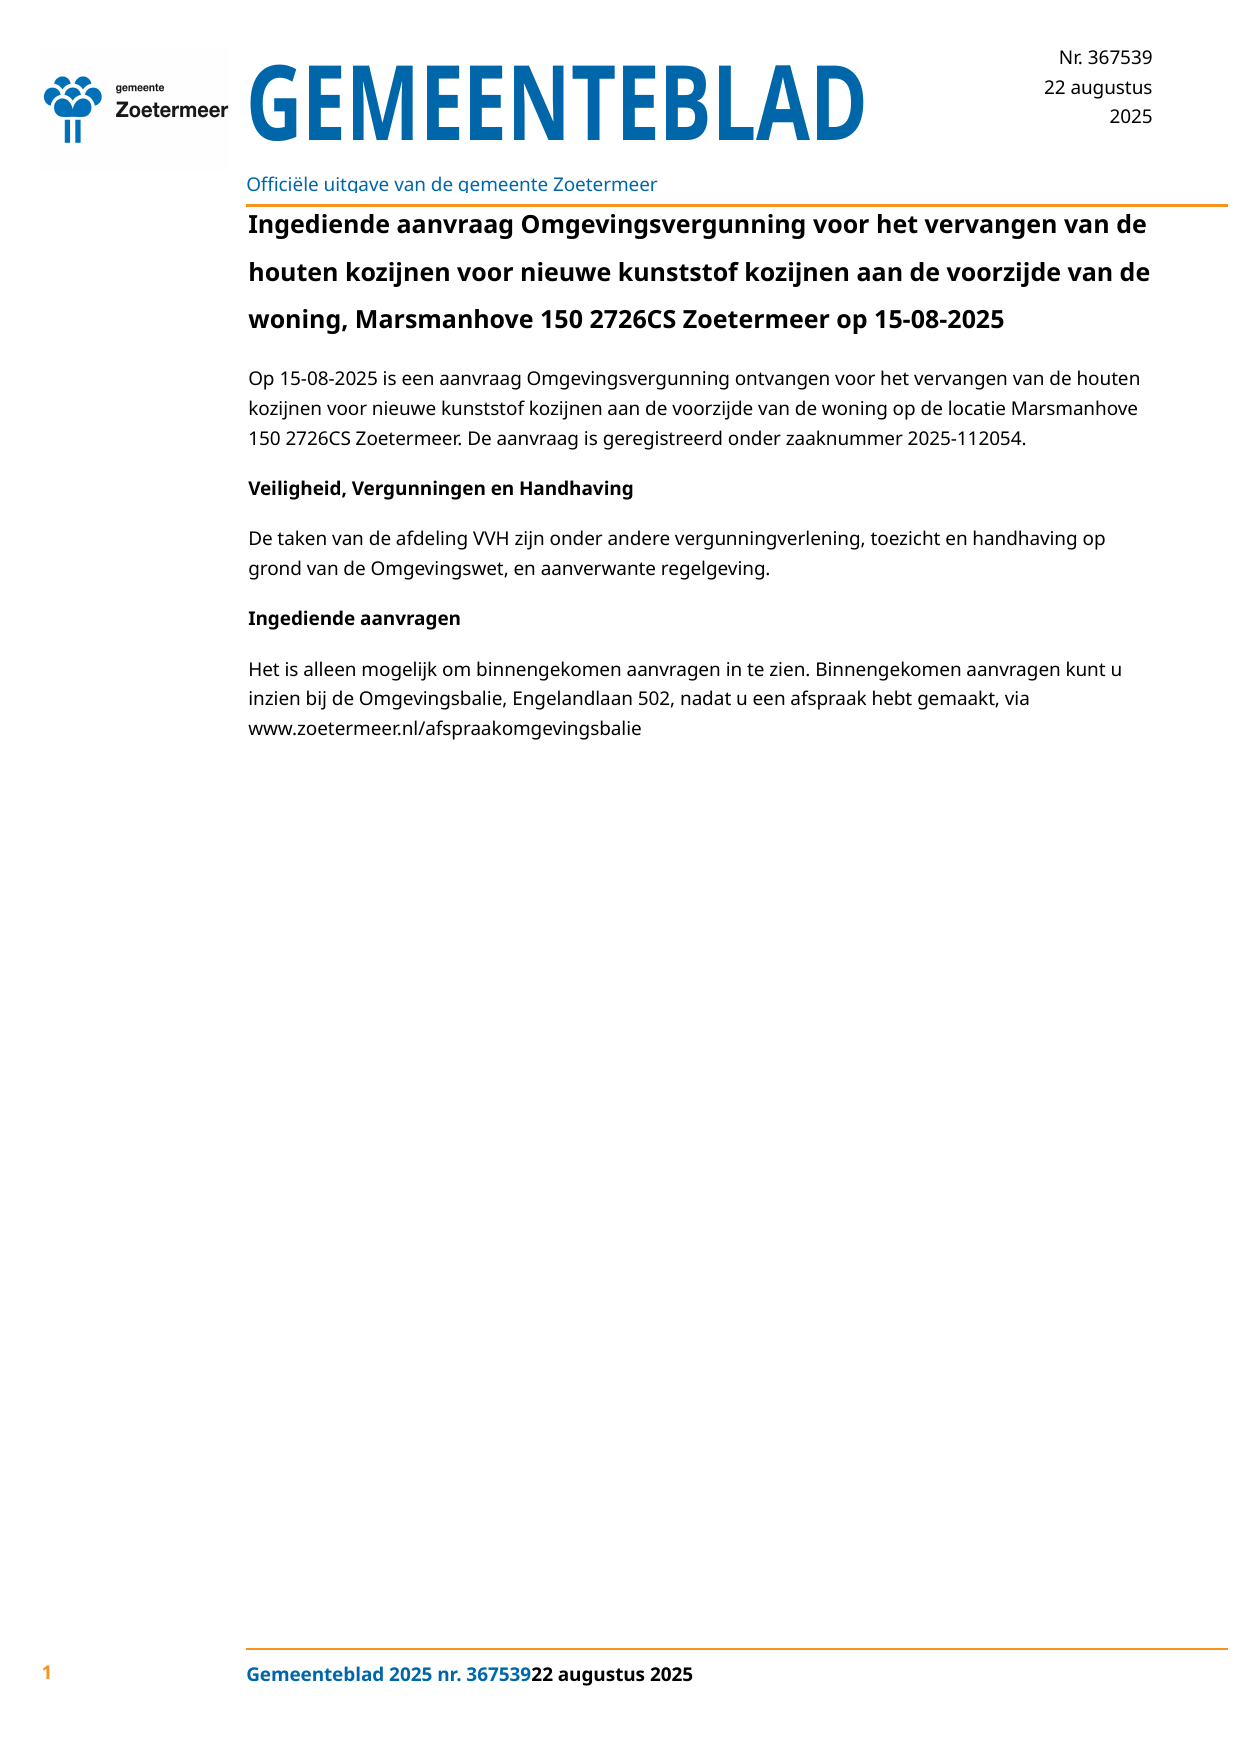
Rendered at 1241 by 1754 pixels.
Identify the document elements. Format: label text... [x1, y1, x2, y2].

text De taken van de afdeling VVH zijn onder andere vergunningverlening, toezicht en handhaving op grond van de Omgevingswet, en aanverwante regelgeving. [248, 526, 1152, 581]
text Het is alleen mogelijk om binnengekomen aanvragen in te zien. Binnengekomen aanvragen kunt u inzien bij de Omgevingsbalie, Engelandlaan 502, nadat u een afspraak hebt gemaakt, via www.zoetermeer.nl/afspraakomgevingsbalie [248, 656, 1152, 741]
picture [41, 47, 231, 172]
text Ingediende aanvraag Omgevingsvergunning voor het vervangen van de houten kozijnen voor nieuwe kunststof kozijnen aan de voorzijde van de woning, Marsmanhove 150 2726CS Zoetermeer op 15-08-2025 [248, 207, 1152, 336]
text Op 15-08-2025 is een aanvraag Omgevingsvergunning ontvangen voor het vervangen van de houten kozijnen voor nieuwe kunststof kozijnen aan de voorzijde van de woning op de locatie Marsmanhove 150 2726CS Zoetermeer. De aanvraag is geregistreerd onder zaaknummer 2025-112054. [248, 366, 1152, 450]
text Veiligheid, Vergunningen en Handhaving [248, 475, 1152, 501]
text Ingediende aanvragen [248, 606, 1152, 631]
